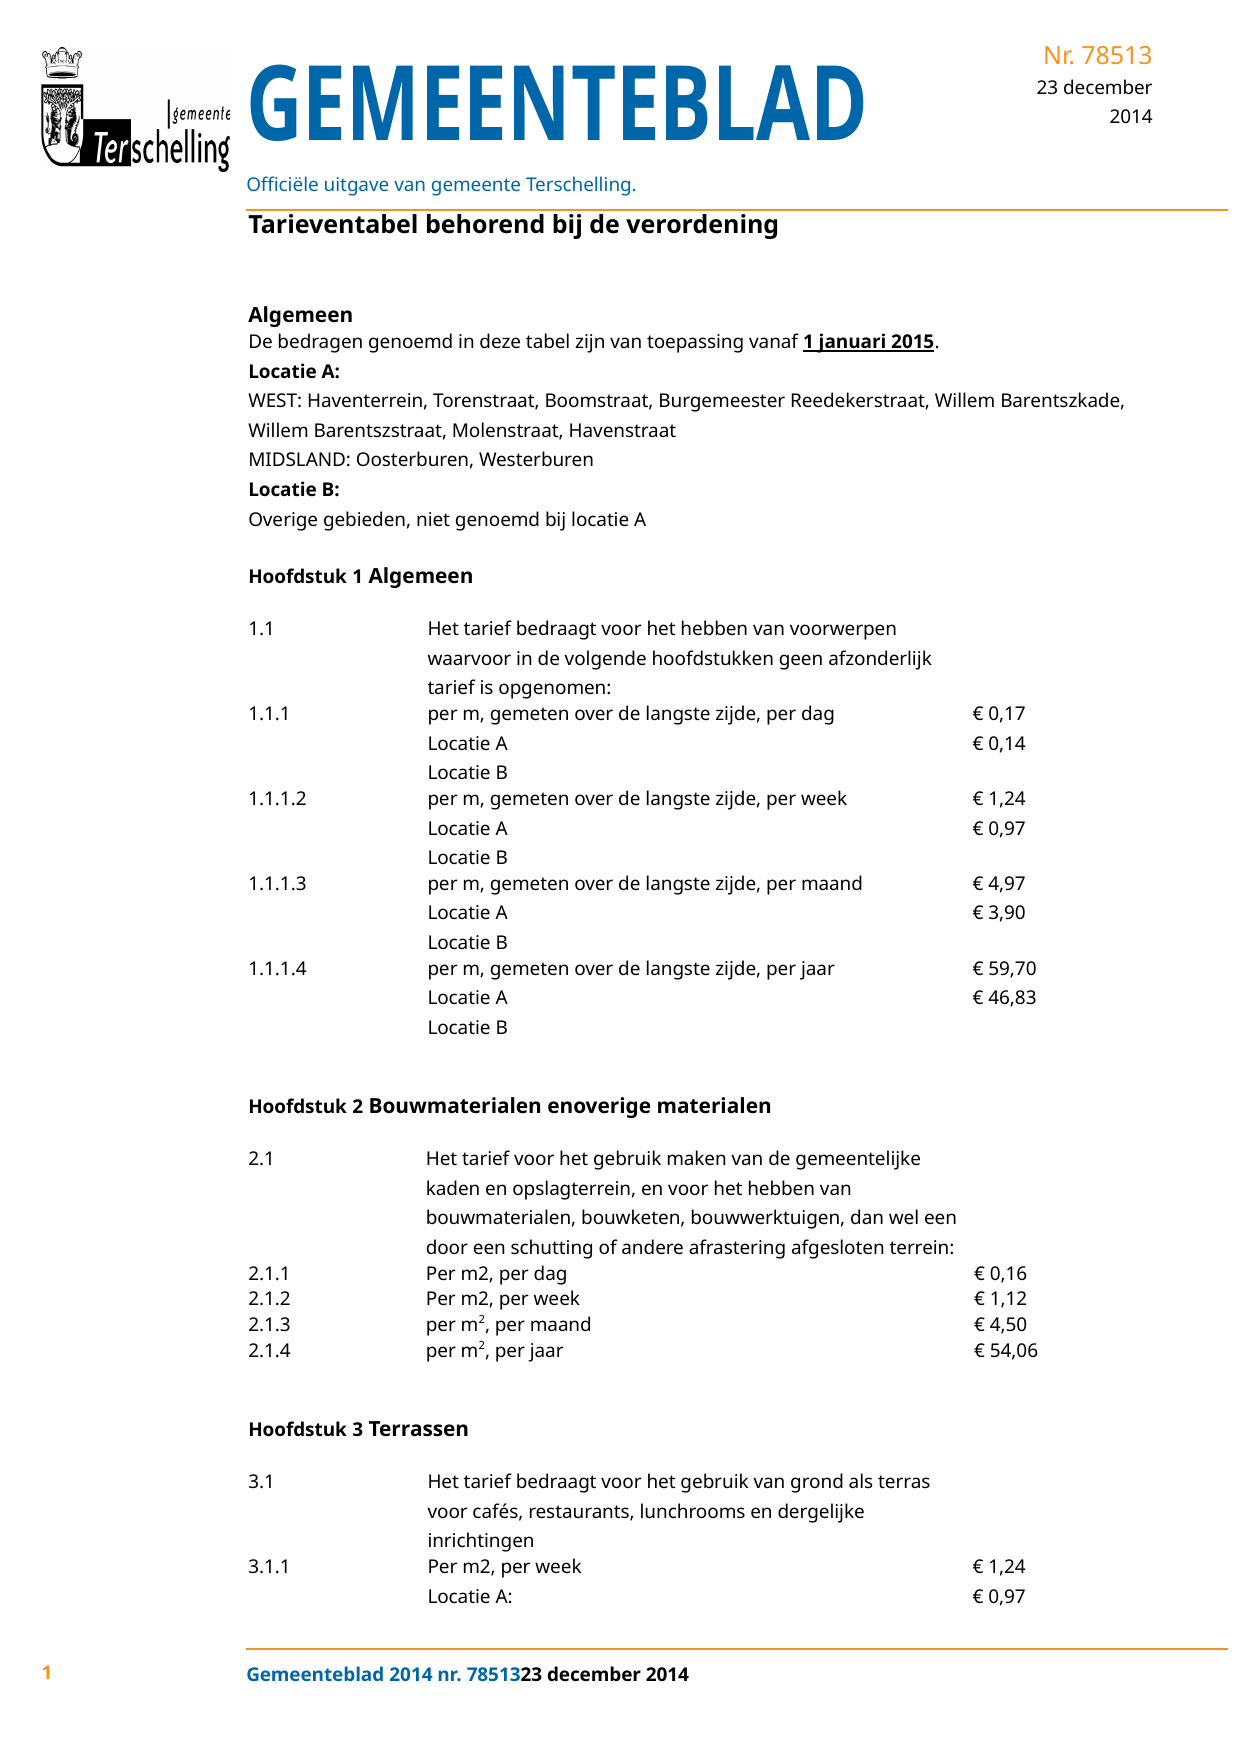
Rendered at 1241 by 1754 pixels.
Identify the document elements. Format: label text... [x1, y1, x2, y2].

table_cell € 4,50 [974, 1311, 1152, 1337]
table_cell 2.1.1 [248, 1260, 426, 1286]
table_cell per m2, per maand [426, 1311, 974, 1337]
text Hoofdstuk 1 Algemeen [248, 561, 1152, 589]
text Tarieventabel behorend bij de verordening [248, 211, 1152, 241]
text Locatie A: [248, 358, 1152, 384]
table_cell 1.1.1.3 [248, 870, 427, 955]
table_cell Per m2, per week [426, 1286, 974, 1311]
table_cell 1.1.1.2 [248, 785, 427, 870]
table_cell € 4,97 € 3,90 [973, 870, 1152, 955]
table_cell € 0,17 € 0,14 [973, 700, 1152, 785]
table_header 2.1 [248, 1145, 426, 1260]
text Algemeen [248, 300, 1152, 328]
text Hoofdstuk 2 Bouwmaterialen enoverige materialen [248, 1091, 1152, 1120]
table_header [973, 615, 1152, 700]
table_header Het tarief voor het gebruik maken van de gemeentelijke kaden en opslagterrein, en voor het hebben van bouwmaterialen, bouwketen, bouwwerktuigen, dan wel een door een schutting of andere afrastering afgesloten terrein: [426, 1145, 974, 1260]
table_header 1.1 [248, 615, 427, 700]
table_header [974, 1145, 1152, 1260]
table_cell per m, gemeten over de langste zijde, per dag Locatie A Locatie B [427, 700, 972, 785]
text Hoofdstuk 3 Terrassen [248, 1414, 1152, 1443]
text WEST: Haventerrein, Torenstraat, Boomstraat, Burgemeester Reedekerstraat, Willem Barentszkade, Willem Barentszstraat, Molenstraat, Havenstraat [248, 387, 1152, 443]
table_cell € 0,16 [974, 1260, 1152, 1286]
text Locatie B: [248, 476, 1152, 502]
table_cell per m, gemeten over de langste zijde, per maand Locatie A Locatie B [427, 870, 972, 955]
text MIDSLAND: Oosterburen, Westerburen [248, 447, 1152, 472]
table_header 3.1 [248, 1469, 427, 1553]
picture [41, 47, 231, 172]
table_header [973, 1469, 1152, 1553]
table_header Het tarief bedraagt voor het hebben van voorwerpen waarvoor in de volgende hoofdstukken geen afzonderlijk tarief is opgenomen: [427, 615, 972, 700]
table_cell 2.1.2 [248, 1286, 426, 1311]
table_header Het tarief bedraagt voor het gebruik van grond als terras voor cafés, restaurants, lunchrooms en dergelijke inrichtingen [427, 1469, 972, 1553]
table_cell € 1,24 € 0,97 [973, 1553, 1152, 1609]
table_cell 1.1.1.4 [248, 955, 427, 1040]
table_cell 2.1.3 [248, 1311, 426, 1337]
table_cell 2.1.4 [248, 1337, 426, 1363]
text De bedragen genoemd in deze tabel zijn van toepassing vanaf 1 januari 2015. [248, 328, 1152, 354]
table_cell € 54,06 [974, 1337, 1152, 1363]
table_cell 1.1.1 [248, 700, 427, 785]
table_cell Per m2, per dag [426, 1260, 974, 1286]
text Overige gebieden, niet genoemd bij locatie A [248, 506, 1152, 532]
table_cell per m, gemeten over de langste zijde, per jaar Locatie A Locatie B [427, 955, 972, 1040]
table_cell Per m2, per week Locatie A: [427, 1553, 972, 1609]
table_cell € 59,70 € 46,83 [973, 955, 1152, 1040]
table_cell € 1,12 [974, 1286, 1152, 1311]
table_cell per m2, per jaar [426, 1337, 974, 1363]
table_cell 3.1.1 [248, 1553, 427, 1609]
table_cell per m, gemeten over de langste zijde, per week Locatie A Locatie B [427, 785, 972, 870]
table_cell € 1,24 € 0,97 [973, 785, 1152, 870]
